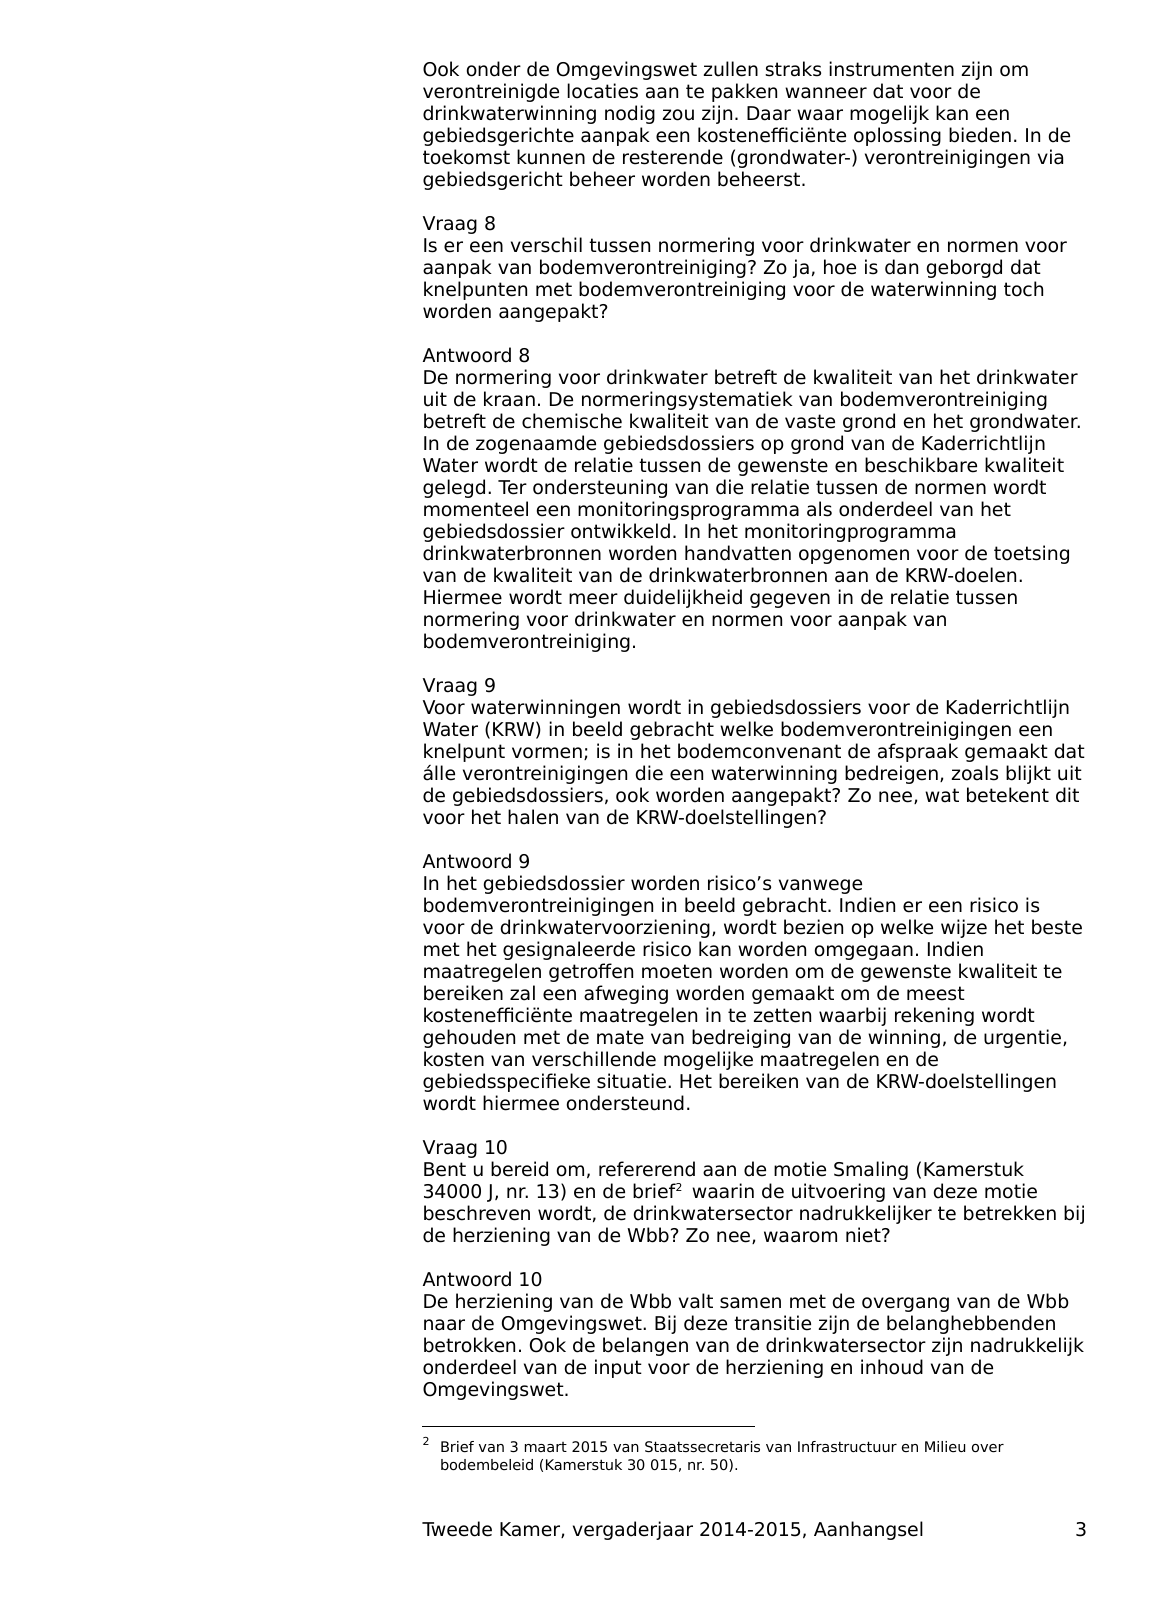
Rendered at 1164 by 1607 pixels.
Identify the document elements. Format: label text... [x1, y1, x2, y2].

text In het gebiedsdossier worden risico’s vanwege bodemverontreinigingen in beeld gebracht. Indien er een risico is voor de drinkwatervoorziening, wordt bezien op welke wijze het beste met het gesignaleerde risico kan worden omgegaan. Indien maatregelen getroffen moeten worden om de gewenste kwaliteit te bereiken zal een afweging worden gemaakt om de meest kostenefficiënte maatregelen in te zetten waarbij rekening wordt gehouden met de mate van bedreiging van de winning, de urgentie, kosten van verschillende mogelijke maatregelen en de gebiedsspecifieke situatie. Het bereiken van de KRW-doelstellingen wordt hiermee ondersteund. [422, 873, 1087, 1115]
text Brief van 3 maart 2015 van Staatssecretaris van Infrastructuur en Milieu over bodembeleid (Kamerstuk 30 015, nr. 50). [422, 1435, 1087, 1474]
text Antwoord 9 [422, 851, 1087, 873]
text Antwoord 10 [422, 1269, 1087, 1291]
text Ook onder de Omgevingswet zullen straks instrumenten zijn om verontreinigde locaties aan te pakken wanneer dat voor de drinkwaterwinning nodig zou zijn. Daar waar mogelijk kan een gebiedsgerichte aanpak een kostenefficiënte oplossing bieden. In de toekomst kunnen de resterende (grondwater-) verontreinigingen via gebiedsgericht beheer worden beheerst. [422, 59, 1087, 191]
text Vraag 10 [422, 1137, 1087, 1159]
text De normering voor drinkwater betreft de kwaliteit van het drinkwater uit de kraan. De normeringsystematiek van bodemverontreiniging betreft de chemische kwaliteit van de vaste grond en het grondwater. In de zogenaamde gebiedsdossiers op grond van de Kaderrichtlijn Water wordt de relatie tussen de gewenste en beschikbare kwaliteit gelegd. Ter ondersteuning van die relatie tussen de normen wordt momenteel een monitoringsprogramma als onderdeel van het gebiedsdossier ontwikkeld. In het monitoringprogramma drinkwaterbronnen worden handvatten opgenomen voor de toetsing van de kwaliteit van de drinkwaterbronnen aan de KRW-doelen. Hiermee wordt meer duidelijkheid gegeven in de relatie tussen normering voor drinkwater en normen voor aanpak van bodemverontreiniging. [422, 367, 1087, 653]
text Vraag 8 [422, 213, 1087, 235]
text De herziening van de Wbb valt samen met de overgang van de Wbb naar de Omgevingswet. Bij deze transitie zijn de belanghebbenden betrokken. Ook de belangen van de drinkwatersector zijn nadrukkelijk onderdeel van de input voor de herziening en inhoud van de Omgevingswet. [422, 1291, 1087, 1401]
text Is er een verschil tussen normering voor drinkwater en normen voor aanpak van bodemverontreiniging? Zo ja, hoe is dan geborgd dat knelpunten met bodemverontreiniging voor de waterwinning toch worden aangepakt? [422, 235, 1087, 323]
text Bent u bereid om, refererend aan de motie Smaling (Kamerstuk 34000 J, nr. 13) en de brief waarin de uitvoering van deze motie beschreven wordt, de drinkwatersector nadrukkelijker te betrekken bij de herziening van de Wbb? Zo nee, waarom niet? [422, 1159, 1087, 1247]
text Voor waterwinningen wordt in gebiedsdossiers voor de Kaderrichtlijn Water (KRW) in beeld gebracht welke bodemverontreinigingen een knelpunt vormen; is in het bodemconvenant de afspraak gemaakt dat álle verontreinigingen die een waterwinning bedreigen, zoals blijkt uit de gebiedsdossiers, ook worden aangepakt? Zo nee, wat betekent dit voor het halen van de KRW-doelstellingen? [422, 697, 1087, 829]
text Vraag 9 [422, 675, 1087, 697]
text Antwoord 8 [422, 345, 1087, 367]
